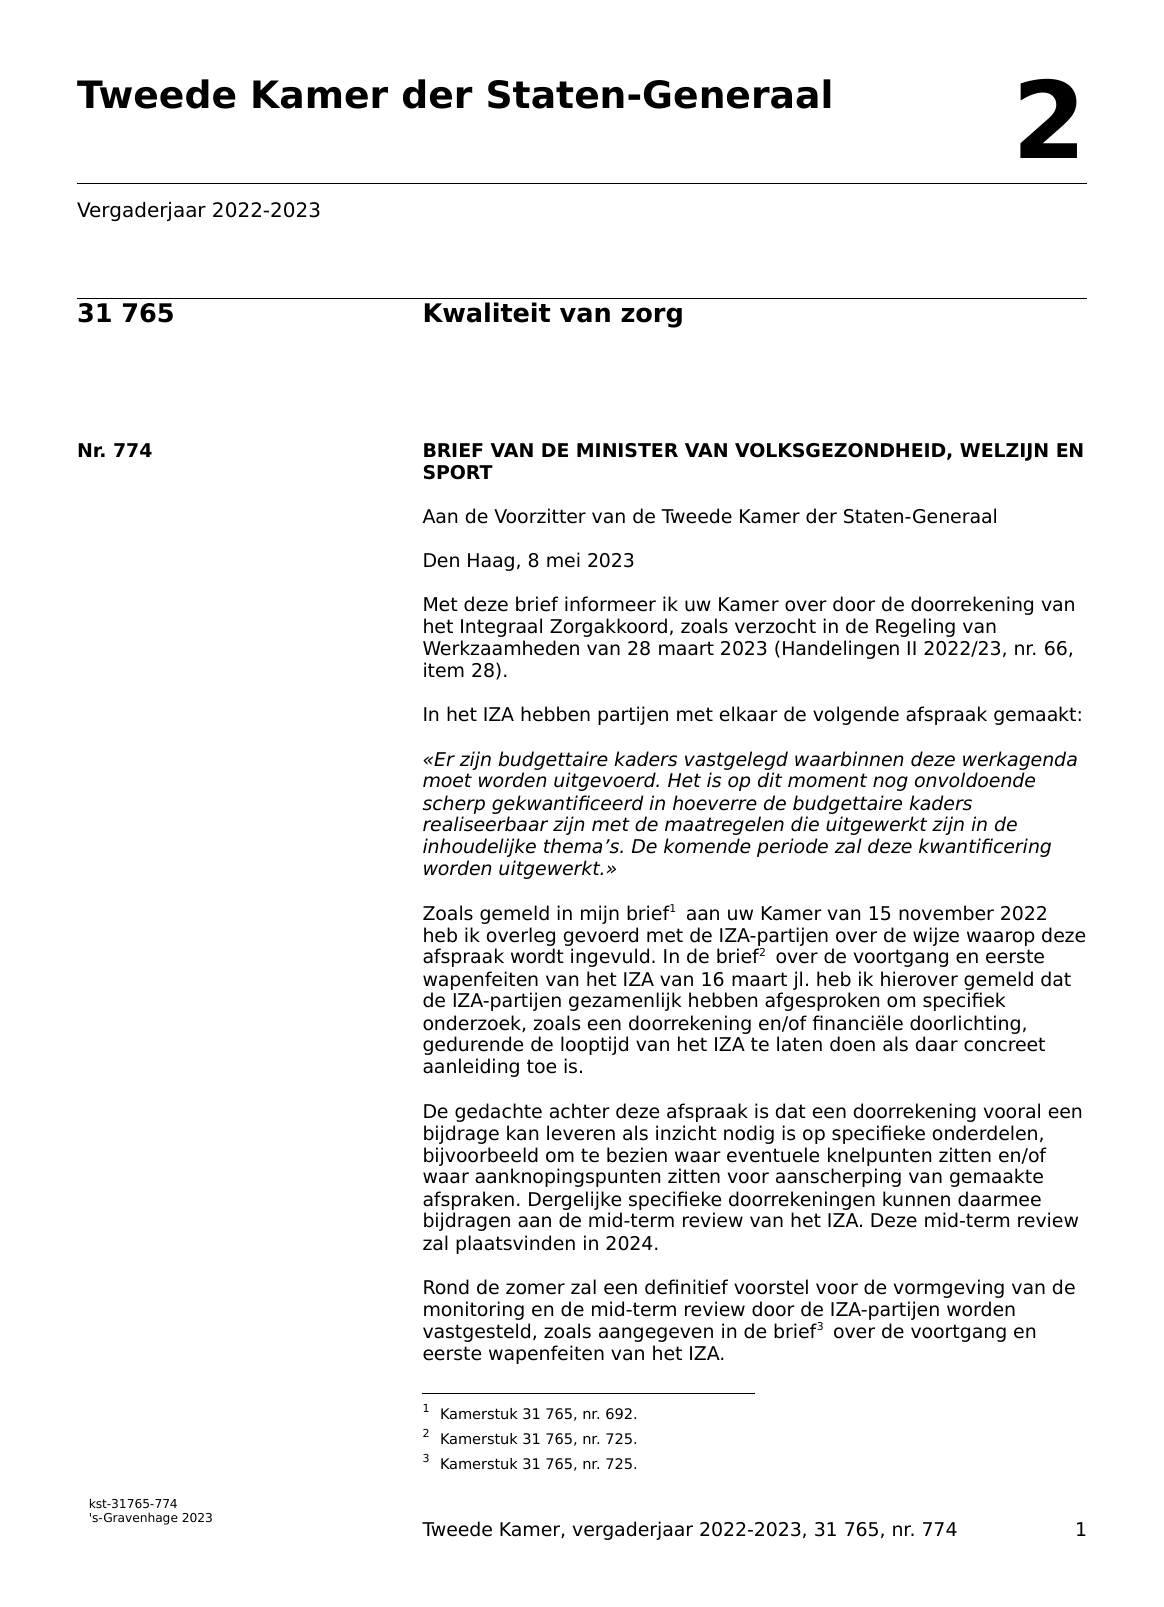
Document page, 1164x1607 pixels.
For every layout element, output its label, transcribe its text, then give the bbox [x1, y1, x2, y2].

text Zoals gemeld in mijn brief aan uw Kamer van 15 november 2022 heb ik overleg gevoerd met de IZA-partijen over de wijze waarop deze afspraak wordt ingevuld. In de brief over de voortgang en eerste wapenfeiten van het IZA van 16 maart jl. heb ik hierover gemeld dat de IZA-partijen gezamenlijk hebben afgesproken om specifiek onderzoek, zoals een doorrekening en/of financiële doorlichting, gedurende de looptijd van het IZA te laten doen als daar concreet aanleiding toe is. [422, 902, 1087, 1078]
text Kamerstuk 31 765, nr. 725. [422, 1427, 1087, 1449]
text Met deze brief informeer ik uw Kamer over door de doorrekening van het Integraal Zorgakkoord, zoals verzocht in de Regeling van Werkzaamheden van 28 maart 2023 (Handelingen II 2022/23, nr. 66, item 28). [422, 594, 1087, 682]
subtitle 31 765 Kwaliteit van zorg [77, 299, 1087, 329]
text In het IZA hebben partijen met elkaar de volgende afspraak gemaakt: [422, 704, 1087, 726]
table_header 2 [886, 59, 1087, 183]
text Kamerstuk 31 765, nr. 692. [422, 1402, 1087, 1424]
text «Er zijn budgettaire kaders vastgelegd waarbinnen deze werkagenda moet worden uitgevoerd. Het is op dit moment nog onvoldoende scherp gekwantificeerd in hoeverre de budgettaire kaders realiseerbaar zijn met de maatregelen die uitgewerkt zijn in de inhoudelijke thema’s. De komende periode zal deze kwantificering worden uitgewerkt.» [422, 748, 1087, 880]
text Den Haag, 8 mei 2023 [422, 550, 1087, 572]
table_header Tweede Kamer der Staten-Generaal [77, 59, 886, 183]
text kst-31765-774 [88, 1497, 323, 1511]
text Kamerstuk 31 765, nr. 725. [422, 1452, 1087, 1474]
subtitle Nr. 774 BRIEF VAN DE MINISTER VAN VOLKSGEZONDHEID, WELZIJN EN SPORT [77, 440, 1087, 484]
text De gedachte achter deze afspraak is dat een doorrekening vooral een bijdrage kan leveren als inzicht nodig is op specifieke onderdelen, bijvoorbeeld om te bezien waar eventuele knelpunten zitten en/of waar aanknopingspunten zitten voor aanscherping van gemaakte afspraken. Dergelijke specifieke doorrekeningen kunnen daarmee bijdragen aan de mid-term review van het IZA. Deze mid-term review zal plaatsvinden in 2024. [422, 1101, 1087, 1254]
text Aan de Voorzitter van de Tweede Kamer der Staten-Generaal [422, 506, 1087, 528]
table_cell Vergaderjaar 2022-2023 [77, 184, 1087, 298]
text Rond de zomer zal een definitief voorstel voor de vormgeving van de monitoring en de mid-term review door de IZA-partijen worden vastgesteld, zoals aangegeven in de brief over de voortgang en eerste wapenfeiten van het IZA. [422, 1277, 1087, 1364]
text 's-Gravenhage 2023 [88, 1511, 323, 1525]
